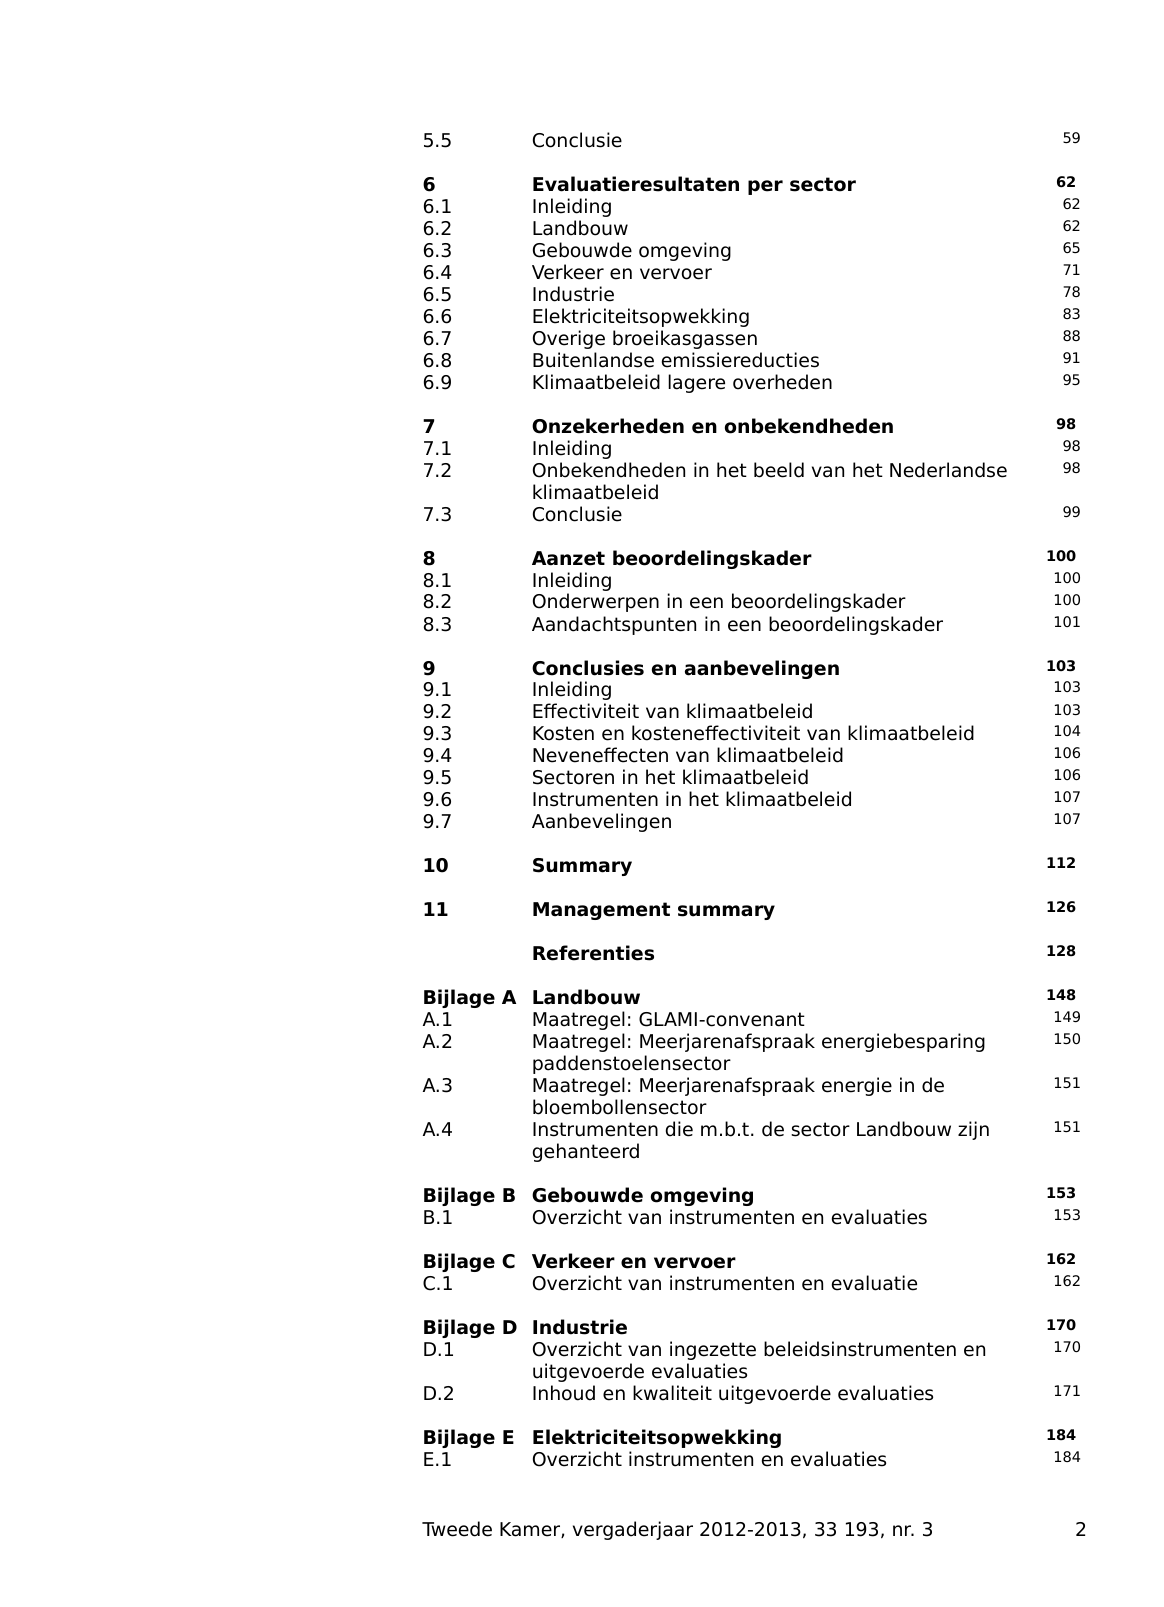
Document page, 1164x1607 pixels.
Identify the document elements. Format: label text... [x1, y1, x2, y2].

table_cell Referenties [526, 943, 1028, 965]
table_cell Bijlage E [422, 1427, 526, 1449]
table_cell Gebouwde omgeving [526, 240, 1028, 262]
table_cell 162 [1028, 1251, 1087, 1273]
table_cell 83 [1028, 306, 1087, 328]
table_cell [1028, 635, 1087, 657]
table_cell 9.2 [422, 701, 526, 723]
table_cell Maatregel: Meerjarenafspraak energie in de bloembollensector [526, 1075, 1028, 1119]
table_cell [422, 152, 526, 174]
table_cell 6.3 [422, 240, 526, 262]
table_cell 78 [1028, 284, 1087, 306]
table_cell 8.2 [422, 591, 526, 613]
table_cell Elektriciteitsopwekking [526, 1427, 1028, 1449]
table_cell 101 [1028, 614, 1087, 635]
table_cell Overzicht van ingezette beleidsinstrumenten en uitgevoerde evaluaties [526, 1339, 1028, 1383]
table_cell 170 [1028, 1339, 1087, 1383]
table_cell Inleiding [526, 570, 1028, 591]
table_cell 9.6 [422, 789, 526, 811]
table_cell 9.5 [422, 767, 526, 789]
table_cell [526, 1229, 1028, 1251]
table_cell Overzicht van instrumenten en evaluaties [526, 1207, 1028, 1229]
table_cell Bijlage D [422, 1317, 526, 1339]
table_cell 170 [1028, 1317, 1087, 1339]
table_cell B.1 [422, 1207, 526, 1229]
table_cell 9 [422, 658, 526, 679]
table_cell 184 [1028, 1449, 1087, 1471]
table_cell [526, 1405, 1028, 1427]
table_cell Gebouwde omgeving [526, 1185, 1028, 1207]
table_cell 95 [1028, 372, 1087, 394]
table_cell [422, 1163, 526, 1185]
table_cell 6.5 [422, 284, 526, 306]
table_cell [422, 394, 526, 416]
table_cell Overige broeikasgassen [526, 328, 1028, 350]
table_cell Inhoud en kwaliteit uitgevoerde evaluaties [526, 1383, 1028, 1405]
table_cell 103 [1028, 658, 1087, 679]
table_cell Instrumenten in het klimaatbeleid [526, 789, 1028, 811]
table_cell 6.4 [422, 262, 526, 284]
table_cell [422, 635, 526, 657]
table_cell [422, 833, 526, 855]
table_cell Landbouw [526, 218, 1028, 240]
table_cell 62 [1028, 174, 1087, 196]
table_cell [1028, 1229, 1087, 1251]
table_cell 6.9 [422, 372, 526, 394]
table_cell [526, 833, 1028, 855]
table_cell [1028, 394, 1087, 416]
table_cell 151 [1028, 1119, 1087, 1163]
table_cell 59 [1028, 130, 1087, 152]
table_cell Evaluatieresultaten per sector [526, 174, 1028, 196]
table_cell [1028, 921, 1087, 943]
table_cell Kosten en kosteneffectiviteit van klimaatbeleid [526, 723, 1028, 745]
table_cell [422, 1295, 526, 1317]
table_cell 171 [1028, 1383, 1087, 1405]
table_cell Conclusie [526, 504, 1028, 526]
table_cell 107 [1028, 811, 1087, 833]
table_cell Summary [526, 855, 1028, 877]
table_cell 98 [1028, 438, 1087, 459]
table_cell 153 [1028, 1185, 1087, 1207]
table_cell 184 [1028, 1427, 1087, 1449]
table_cell Bijlage A [422, 987, 526, 1009]
table_cell 162 [1028, 1273, 1087, 1295]
table_cell Inleiding [526, 679, 1028, 701]
table_cell Industrie [526, 284, 1028, 306]
table_cell Onderwerpen in een beoordelingskader [526, 591, 1028, 613]
table_cell 6.2 [422, 218, 526, 240]
table_cell Overzicht instrumenten en evaluaties [526, 1449, 1028, 1471]
table_cell 7 [422, 416, 526, 438]
table_cell 6 [422, 174, 526, 196]
table_cell [422, 1405, 526, 1427]
table_cell 126 [1028, 899, 1087, 921]
table_cell Effectiviteit van klimaatbeleid [526, 701, 1028, 723]
table_cell A.3 [422, 1075, 526, 1119]
table_cell [422, 965, 526, 987]
table_cell Bijlage C [422, 1251, 526, 1273]
table_cell Maatregel: Meerjarenafspraak energiebesparing paddenstoelensector [526, 1031, 1028, 1075]
table_cell 148 [1028, 987, 1087, 1009]
table_cell 150 [1028, 1031, 1087, 1075]
table_cell 9.4 [422, 745, 526, 767]
table_cell 103 [1028, 701, 1087, 723]
table_cell 106 [1028, 745, 1087, 767]
table_cell 98 [1028, 460, 1087, 503]
table_cell 128 [1028, 943, 1087, 965]
table_cell [422, 921, 526, 943]
table_cell 153 [1028, 1207, 1087, 1229]
table_cell [1028, 877, 1087, 899]
table_cell 5.5 [422, 130, 526, 152]
table_cell [1028, 965, 1087, 987]
table_cell Onbekendheden in het beeld van het Nederlandse klimaatbeleid [526, 460, 1028, 503]
table_cell 107 [1028, 789, 1087, 811]
table_cell Instrumenten die m.b.t. de sector Landbouw zijn gehanteerd [526, 1119, 1028, 1163]
table_cell Inleiding [526, 196, 1028, 218]
table_cell Bijlage B [422, 1185, 526, 1207]
table_cell [1028, 1405, 1087, 1427]
table_cell 11 [422, 899, 526, 921]
table_cell Maatregel: GLAMI-convenant [526, 1009, 1028, 1031]
table_cell 71 [1028, 262, 1087, 284]
table_cell A.1 [422, 1009, 526, 1031]
table_cell [422, 877, 526, 899]
table_cell Sectoren in het klimaatbeleid [526, 767, 1028, 789]
table_cell Conclusies en aanbevelingen [526, 658, 1028, 679]
table_cell [1028, 152, 1087, 174]
table_cell 6.1 [422, 196, 526, 218]
table_cell [526, 965, 1028, 987]
table_cell D.2 [422, 1383, 526, 1405]
table_cell 99 [1028, 504, 1087, 526]
table_cell 151 [1028, 1075, 1087, 1119]
table_cell Inleiding [526, 438, 1028, 459]
table_cell 9.3 [422, 723, 526, 745]
table_cell [1028, 526, 1087, 547]
table_cell Conclusie [526, 130, 1028, 152]
table_cell 8 [422, 548, 526, 569]
table_cell 6.6 [422, 306, 526, 328]
table_cell Aanzet beoordelingskader [526, 548, 1028, 569]
table_cell 62 [1028, 218, 1087, 240]
table_cell Landbouw [526, 987, 1028, 1009]
table_cell 9.1 [422, 679, 526, 701]
table_cell 104 [1028, 723, 1087, 745]
table_cell [526, 1163, 1028, 1185]
table_cell [526, 921, 1028, 943]
table_cell Industrie [526, 1317, 1028, 1339]
table_cell 106 [1028, 767, 1087, 789]
table_cell [1028, 1163, 1087, 1185]
table_cell [422, 1229, 526, 1251]
table_cell 8.3 [422, 614, 526, 635]
table_cell 100 [1028, 548, 1087, 569]
table_cell Verkeer en vervoer [526, 1251, 1028, 1273]
table_cell Aandachtspunten in een beoordelingskader [526, 614, 1028, 635]
table_cell 103 [1028, 679, 1087, 701]
table_cell A.4 [422, 1119, 526, 1163]
table_cell Verkeer en vervoer [526, 262, 1028, 284]
table_cell [526, 394, 1028, 416]
table_cell [1028, 1295, 1087, 1317]
table_cell 100 [1028, 570, 1087, 591]
table_cell 62 [1028, 196, 1087, 218]
table_cell [526, 1295, 1028, 1317]
table_cell 7.3 [422, 504, 526, 526]
table_cell [526, 152, 1028, 174]
table_cell [526, 526, 1028, 547]
table_cell 7.1 [422, 438, 526, 459]
table_cell Onzekerheden en onbekendheden [526, 416, 1028, 438]
table_cell Elektriciteitsopwekking [526, 306, 1028, 328]
table_cell 98 [1028, 416, 1087, 438]
table_cell 91 [1028, 350, 1087, 372]
table_cell 9.7 [422, 811, 526, 833]
table_cell [422, 943, 526, 965]
table_cell [526, 635, 1028, 657]
table_cell 6.8 [422, 350, 526, 372]
table_cell Buitenlandse emissiereducties [526, 350, 1028, 372]
table_cell Overzicht van instrumenten en evaluatie [526, 1273, 1028, 1295]
table_cell Management summary [526, 899, 1028, 921]
table_cell Aanbevelingen [526, 811, 1028, 833]
table_cell 6.7 [422, 328, 526, 350]
table_cell 7.2 [422, 460, 526, 503]
table_cell C.1 [422, 1273, 526, 1295]
table_cell 65 [1028, 240, 1087, 262]
table_cell E.1 [422, 1449, 526, 1471]
table_cell 8.1 [422, 570, 526, 591]
table_cell D.1 [422, 1339, 526, 1383]
table_cell A.2 [422, 1031, 526, 1075]
table_cell 100 [1028, 591, 1087, 613]
table_cell [526, 877, 1028, 899]
table_cell 88 [1028, 328, 1087, 350]
table_cell Klimaatbeleid lagere overheden [526, 372, 1028, 394]
table_cell 112 [1028, 855, 1087, 877]
table_cell Neveneffecten van klimaatbeleid [526, 745, 1028, 767]
table_cell [422, 526, 526, 547]
table_cell 149 [1028, 1009, 1087, 1031]
table_cell 10 [422, 855, 526, 877]
table_cell [1028, 833, 1087, 855]
